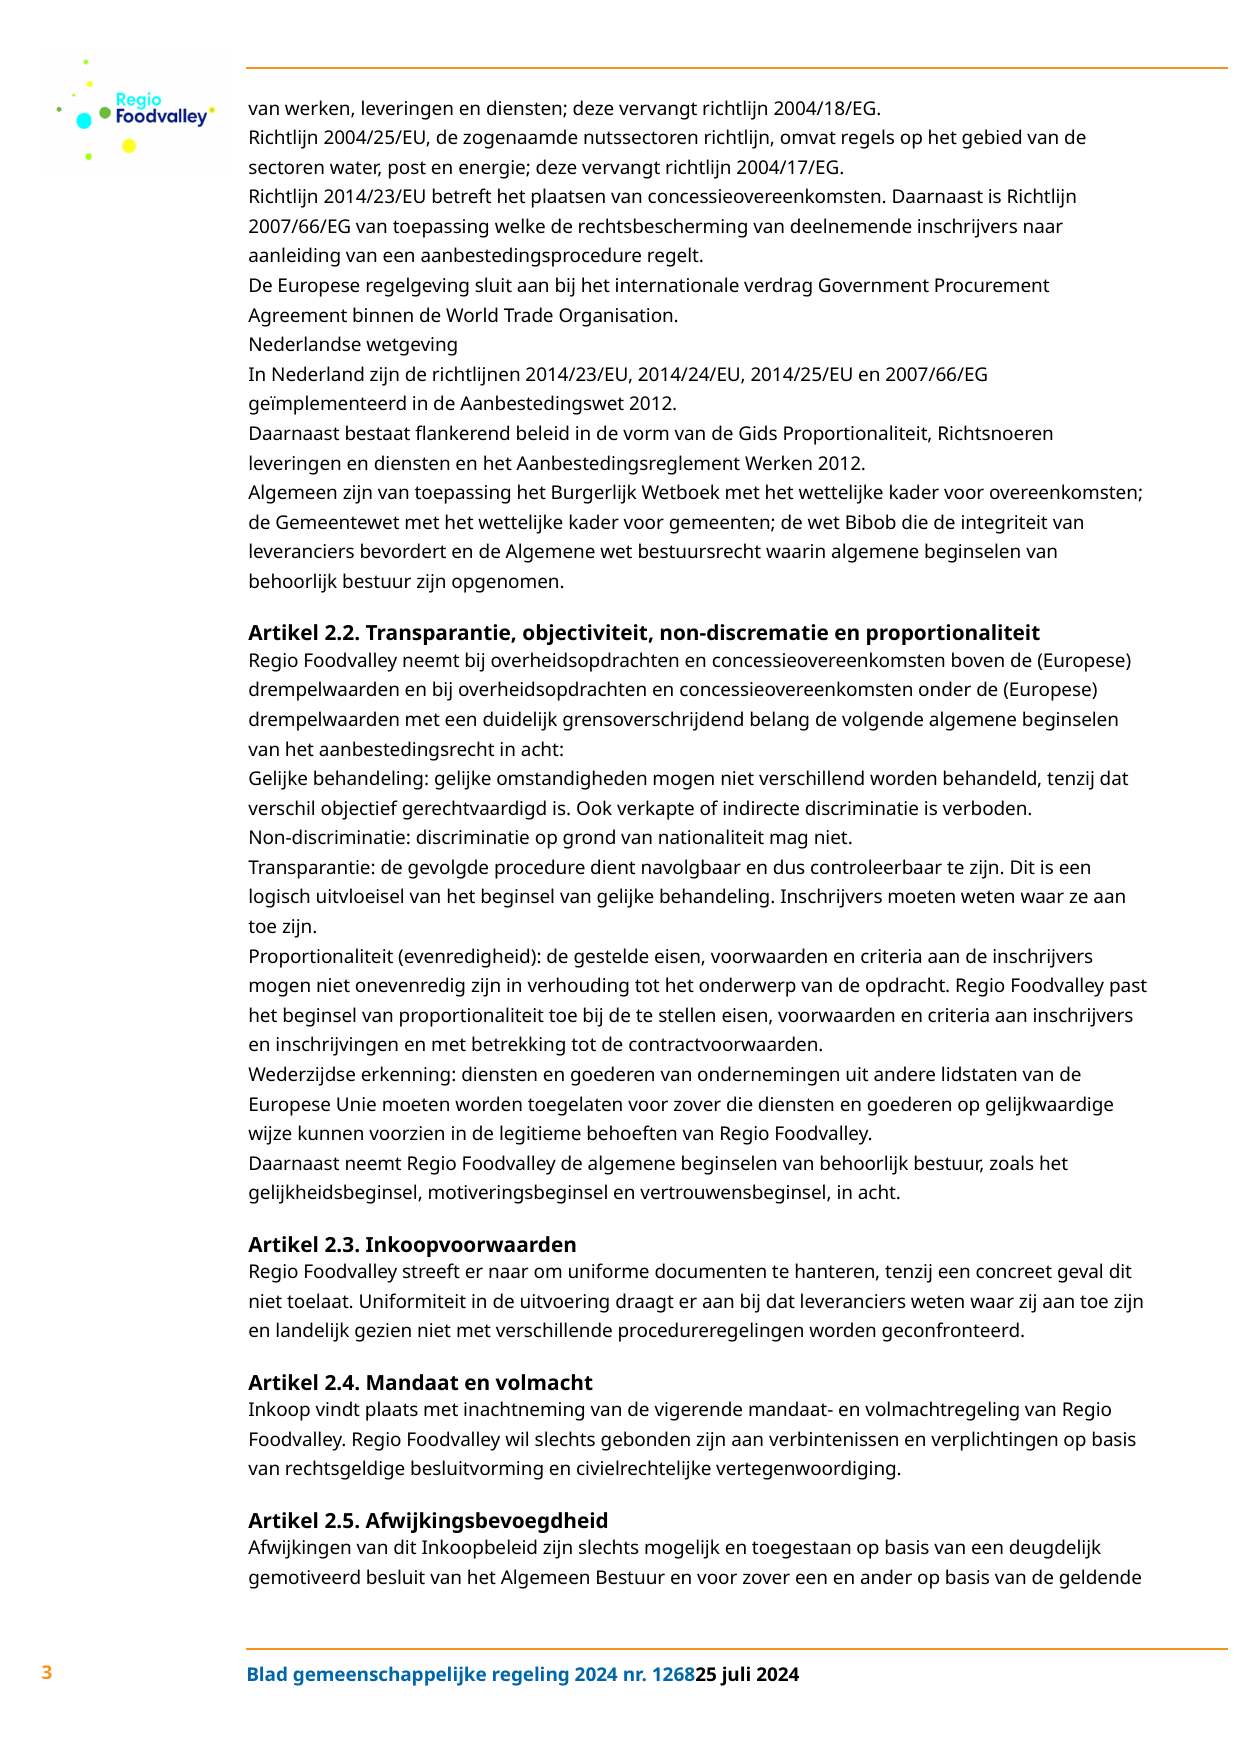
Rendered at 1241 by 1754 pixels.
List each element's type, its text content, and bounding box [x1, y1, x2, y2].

text Artikel 2.5. Afwijkingsbevoegdheid [248, 1506, 1152, 1534]
text van werken, leveringen en diensten; deze vervangt richtlijn 2004/18/EG. [248, 95, 1152, 121]
text Inkoop vindt plaats met inachtneming van de vigerende mandaat- en volmachtregeling van Regio Foodvalley. Regio Foodvalley wil slechts gebonden zijn aan verbintenissen en verplichtingen op basis van rechtsgeldige besluitvorming en civielrechtelijke vertegenwoordiging. [248, 1396, 1152, 1481]
text Algemeen zijn van toepassing het Burgerlijk Wetboek met het wettelijke kader voor overeenkomsten; de Gemeentewet met het wettelijke kader voor gemeenten; de wet Bibob die de integriteit van leveranciers bevordert en de Algemene wet bestuursrecht waarin algemene beginselen van behoorlijk bestuur zijn opgenomen. [248, 479, 1152, 594]
text De Europese regelgeving sluit aan bij het internationale verdrag Government Procurement Agreement binnen de World Trade Organisation. [248, 272, 1152, 328]
text Daarnaast neemt Regio Foodvalley de algemene beginselen van behoorlijk bestuur, zoals het gelijkheidsbeginsel, motiveringsbeginsel en vertrouwensbeginsel, in acht. [248, 1150, 1152, 1205]
text Nederlandse wetgeving [248, 331, 1152, 357]
text Richtlijn 2004/25/EU, de zogenaamde nutssectoren richtlijn, omvat regels op het gebied van de sectoren water, post en energie; deze vervangt richtlijn 2004/17/EG. [248, 124, 1152, 180]
text Gelijke behandeling: gelijke omstandigheden mogen niet verschillend worden behandeld, tenzij dat verschil objectief gerechtvaardigd is. Ook verkapte of indirecte discriminatie is verboden. [248, 765, 1152, 821]
text Non-discriminatie: discriminatie op grond van nationaliteit mag niet. [248, 824, 1152, 850]
text Regio Foodvalley streeft er naar om uniforme documenten te hanteren, tenzij een concreet geval dit niet toelaat. Uniformiteit in de uitvoering draagt er aan bij dat leveranciers weten waar zij aan toe zijn en landelijk gezien niet met verschillende procedureregelingen worden geconfronteerd. [248, 1258, 1152, 1343]
picture [41, 47, 231, 172]
text Regio Foodvalley neemt bij overheidsopdrachten en concessieovereenkomsten boven de (Europese) drempelwaarden en bij overheidsopdrachten en concessieovereenkomsten onder de (Europese) drempelwaarden met een duidelijk grensoverschrijdend belang de volgende algemene beginselen van het aanbestedingsrecht in acht: [248, 647, 1152, 761]
text Artikel 2.3. Inkoopvoorwaarden [248, 1230, 1152, 1258]
text Proportionaliteit (evenredigheid): de gestelde eisen, voorwaarden en criteria aan de inschrijvers mogen niet onevenredig zijn in verhouding tot het onderwerp van de opdracht. Regio Foodvalley past het beginsel van proportionaliteit toe bij de te stellen eisen, voorwaarden en criteria aan inschrijvers en inschrijvingen en met betrekking tot de contractvoorwaarden. [248, 943, 1152, 1057]
text Richtlijn 2014/23/EU betreft het plaatsen van concessieovereenkomsten. Daarnaast is Richtlijn 2007/66/EG van toepassing welke de rechtsbescherming van deelnemende inschrijvers naar aanleiding van een aanbestedingsprocedure regelt. [248, 183, 1152, 268]
text Artikel 2.2. Transparantie, objectiviteit, non-discrematie en proportionaliteit [248, 618, 1152, 647]
text Transparantie: de gevolgde procedure dient navolgbaar en dus controleerbaar te zijn. Dit is een logisch uitvloeisel van het beginsel van gelijke behandeling. Inschrijvers moeten weten waar ze aan toe zijn. [248, 854, 1152, 939]
text Afwijkingen van dit Inkoopbeleid zijn slechts mogelijk en toegestaan op basis van een deugdelijk gemotiveerd besluit van het Algemeen Bestuur en voor zover een en ander op basis van de geldende [248, 1534, 1152, 1590]
text Daarnaast bestaat flankerend beleid in de vorm van de Gids Proportionaliteit, Richtsnoeren leveringen en diensten en het Aanbestedingsreglement Werken 2012. [248, 420, 1152, 476]
text Artikel 2.4. Mandaat en volmacht [248, 1368, 1152, 1396]
text In Nederland zijn de richtlijnen 2014/23/EU, 2014/24/EU, 2014/25/EU en 2007/66/EG geïmplementeerd in de Aanbestedingswet 2012. [248, 361, 1152, 416]
text Wederzijdse erkenning: diensten en goederen van ondernemingen uit andere lidstaten van de Europese Unie moeten worden toegelaten voor zover die diensten en goederen op gelijkwaardige wijze kunnen voorzien in de legitieme behoeften van Regio Foodvalley. [248, 1061, 1152, 1146]
